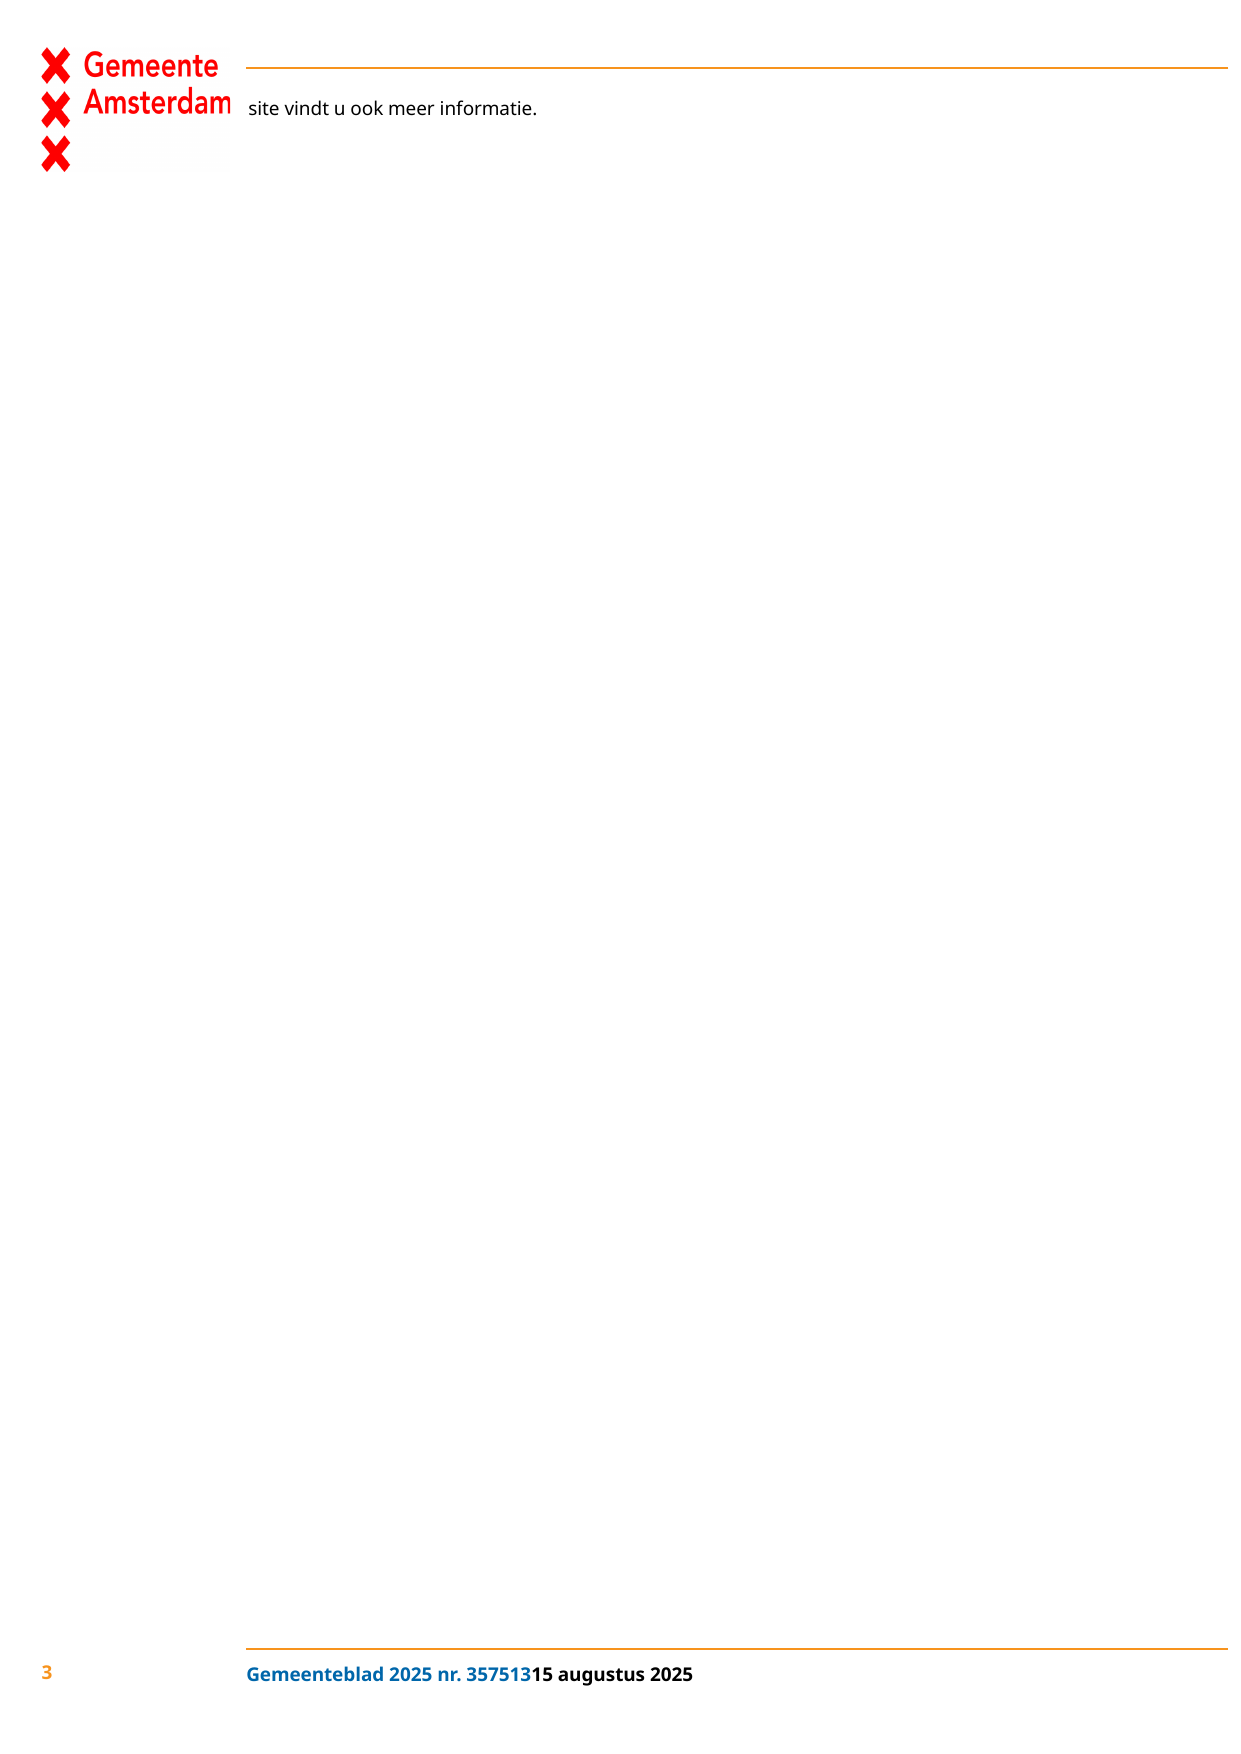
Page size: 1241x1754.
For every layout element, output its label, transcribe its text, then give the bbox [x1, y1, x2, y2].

picture [41, 47, 231, 172]
text site vindt u ook meer informatie. [248, 95, 1152, 121]
